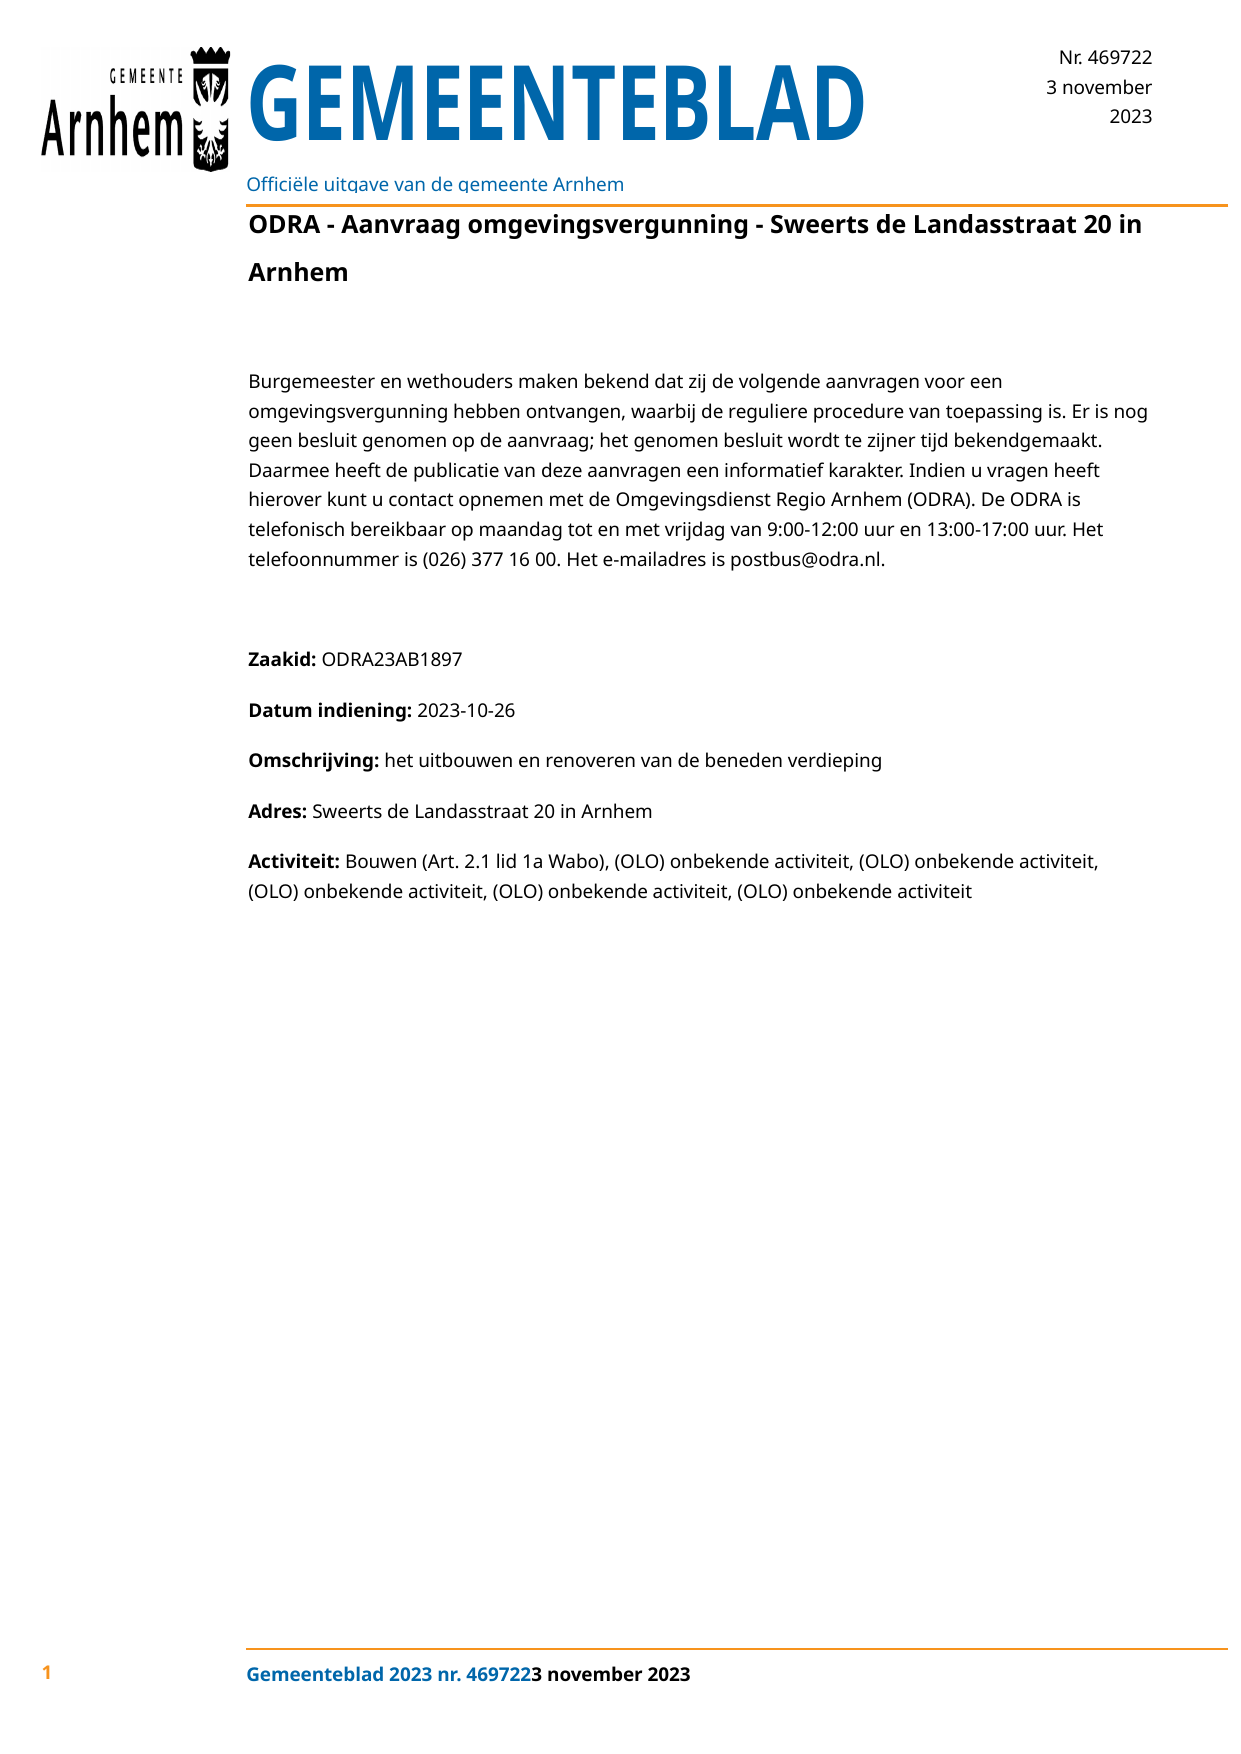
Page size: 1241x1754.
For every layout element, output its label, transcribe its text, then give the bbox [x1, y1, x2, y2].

picture [41, 47, 231, 172]
text Datum indiening: 2023-10-26 [248, 697, 1152, 723]
text ODRA - Aanvraag omgevingsvergunning - Sweerts de Landasstraat 20 in Arnhem [248, 207, 1152, 288]
text Adres: Sweerts de Landasstraat 20 in Arnhem [248, 798, 1152, 824]
text Omschrijving: het uitbouwen en renoveren van de beneden verdieping [248, 747, 1152, 773]
text Zaakid: ODRA23AB1897 [248, 647, 1152, 672]
text Burgemeester en wethouders maken bekend dat zij de volgende aanvragen voor een omgevingsvergunning hebben ontvangen, waarbij de reguliere procedure van toepassing is. Er is nog geen besluit genomen op de aanvraag; het genomen besluit wordt te zijner tijd bekendgemaakt. Daarmee heeft de publicatie van deze aanvragen een informatief karakter. Indien u vragen heeft hierover kunt u contact opnemen met de Omgevingsdienst Regio Arnhem (ODRA). De ODRA is telefonisch bereikbaar op maandag tot en met vrijdag van 9:00-12:00 uur en 13:00-17:00 uur. Het telefoonnummer is (026) 377 16 00. Het e-mailadres is postbus@odra.nl. [248, 368, 1152, 572]
text Activiteit: Bouwen (Art. 2.1 lid 1a Wabo), (OLO) onbekende activiteit, (OLO) onbekende activiteit, (OLO) onbekende activiteit, (OLO) onbekende activiteit, (OLO) onbekende activiteit [248, 848, 1152, 904]
